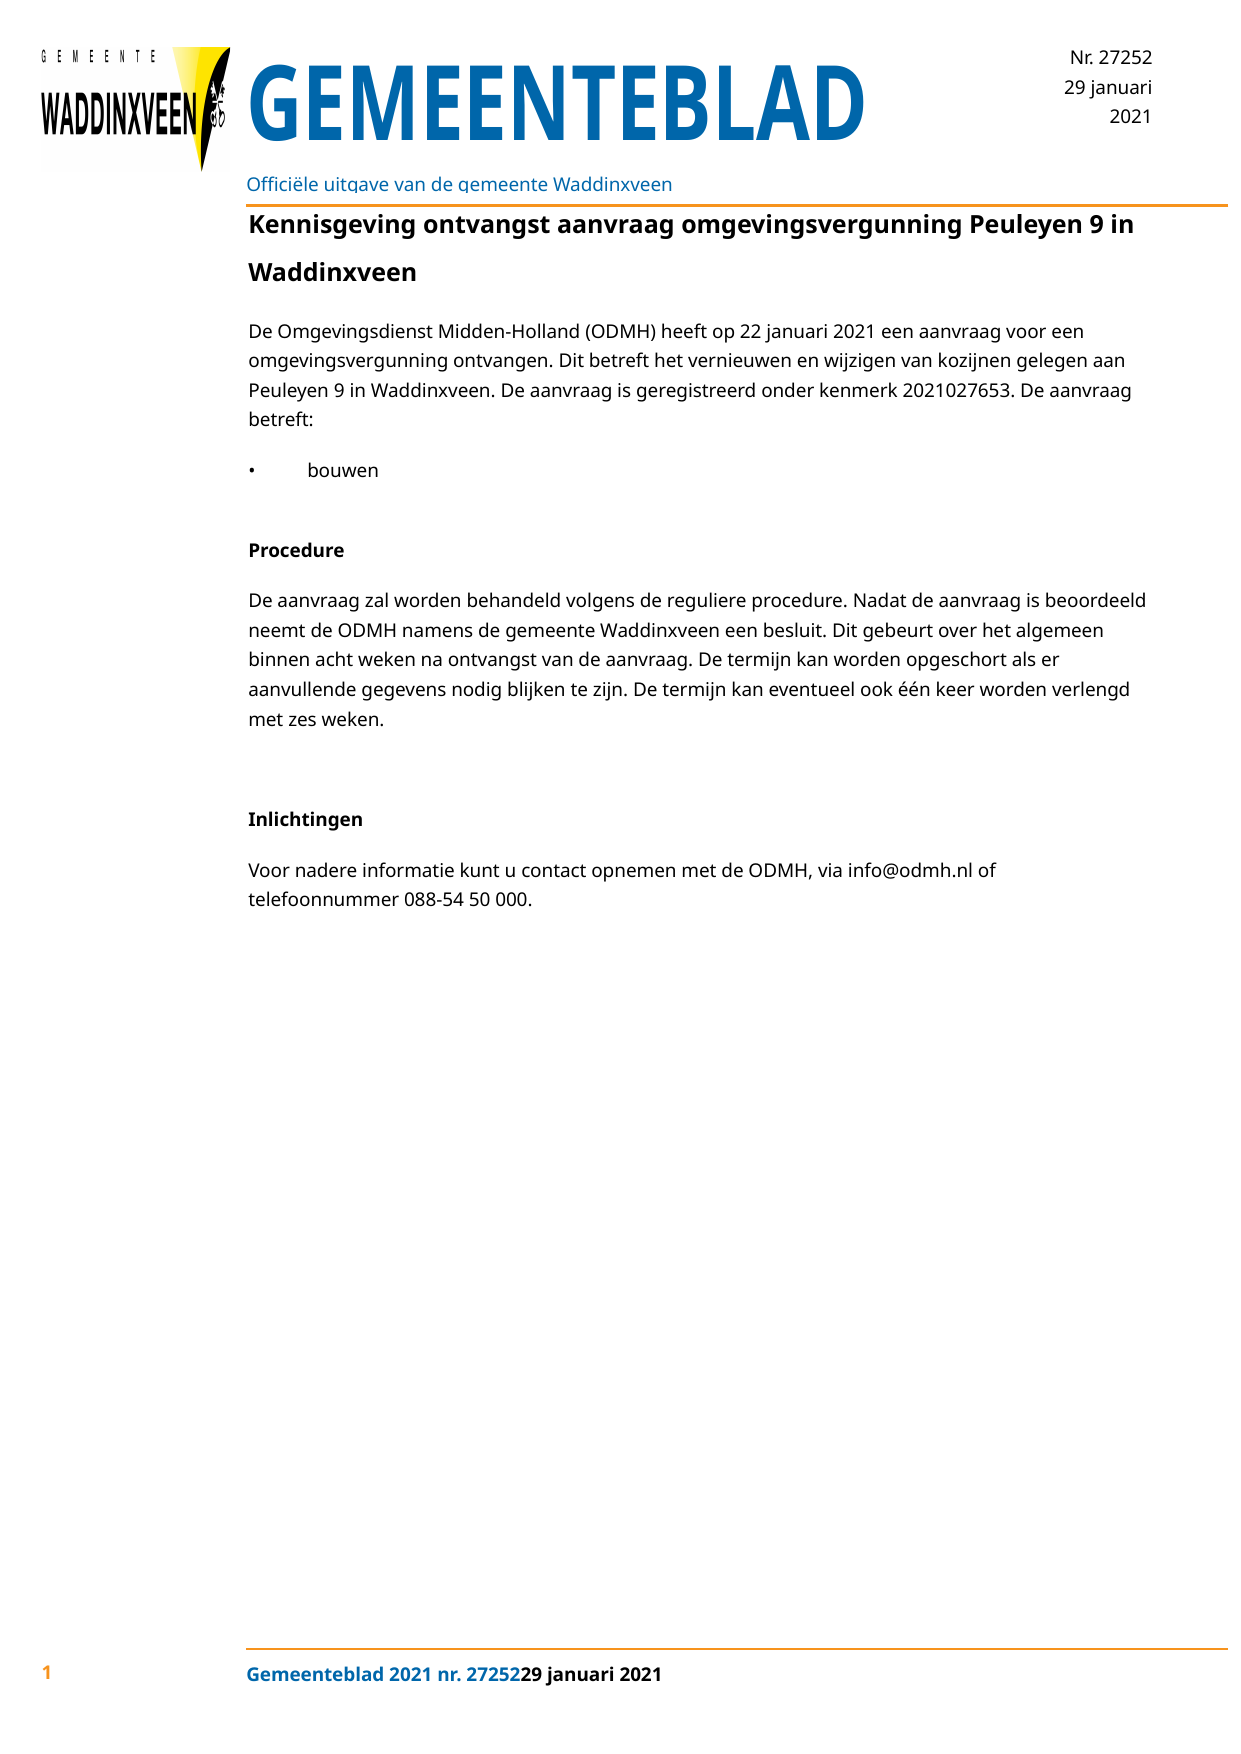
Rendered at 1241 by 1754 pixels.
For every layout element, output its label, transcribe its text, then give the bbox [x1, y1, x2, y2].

text Kennisgeving ontvangst aanvraag omgevingsvergunning Peuleyen 9 in Waddinxveen [248, 207, 1152, 288]
text Procedure [248, 537, 1152, 563]
picture [41, 47, 231, 172]
text De Omgevingsdienst Midden-Holland (ODMH) heeft op 22 januari 2021 een aanvraag voor een omgevingsvergunning ontvangen. Dit betreft het vernieuwen en wijzigen van kozijnen gelegen aan Peuleyen 9 in Waddinxveen. De aanvraag is geregistreerd onder kenmerk 2021027653. De aanvraag betreft: [248, 318, 1152, 432]
text De aanvraag zal worden behandeld volgens de reguliere procedure. Nadat de aanvraag is beoordeeld neemt de ODMH namens de gemeente Waddinxveen een besluit. Dit gebeurt over het algemeen binnen acht weken na ontvangst van de aanvraag. De termijn kan worden opgeschort als er aanvullende gegevens nodig blijken te zijn. De termijn kan eventueel ook één keer worden verlengd met zes weken. [248, 587, 1152, 732]
list bouwen [248, 457, 1152, 483]
text Inlichtingen [248, 807, 1152, 832]
text Voor nadere informatie kunt u contact opnemen met de ODMH, via info@odmh.nl of telefoonnummer 088-54 50 000. [248, 857, 1152, 912]
